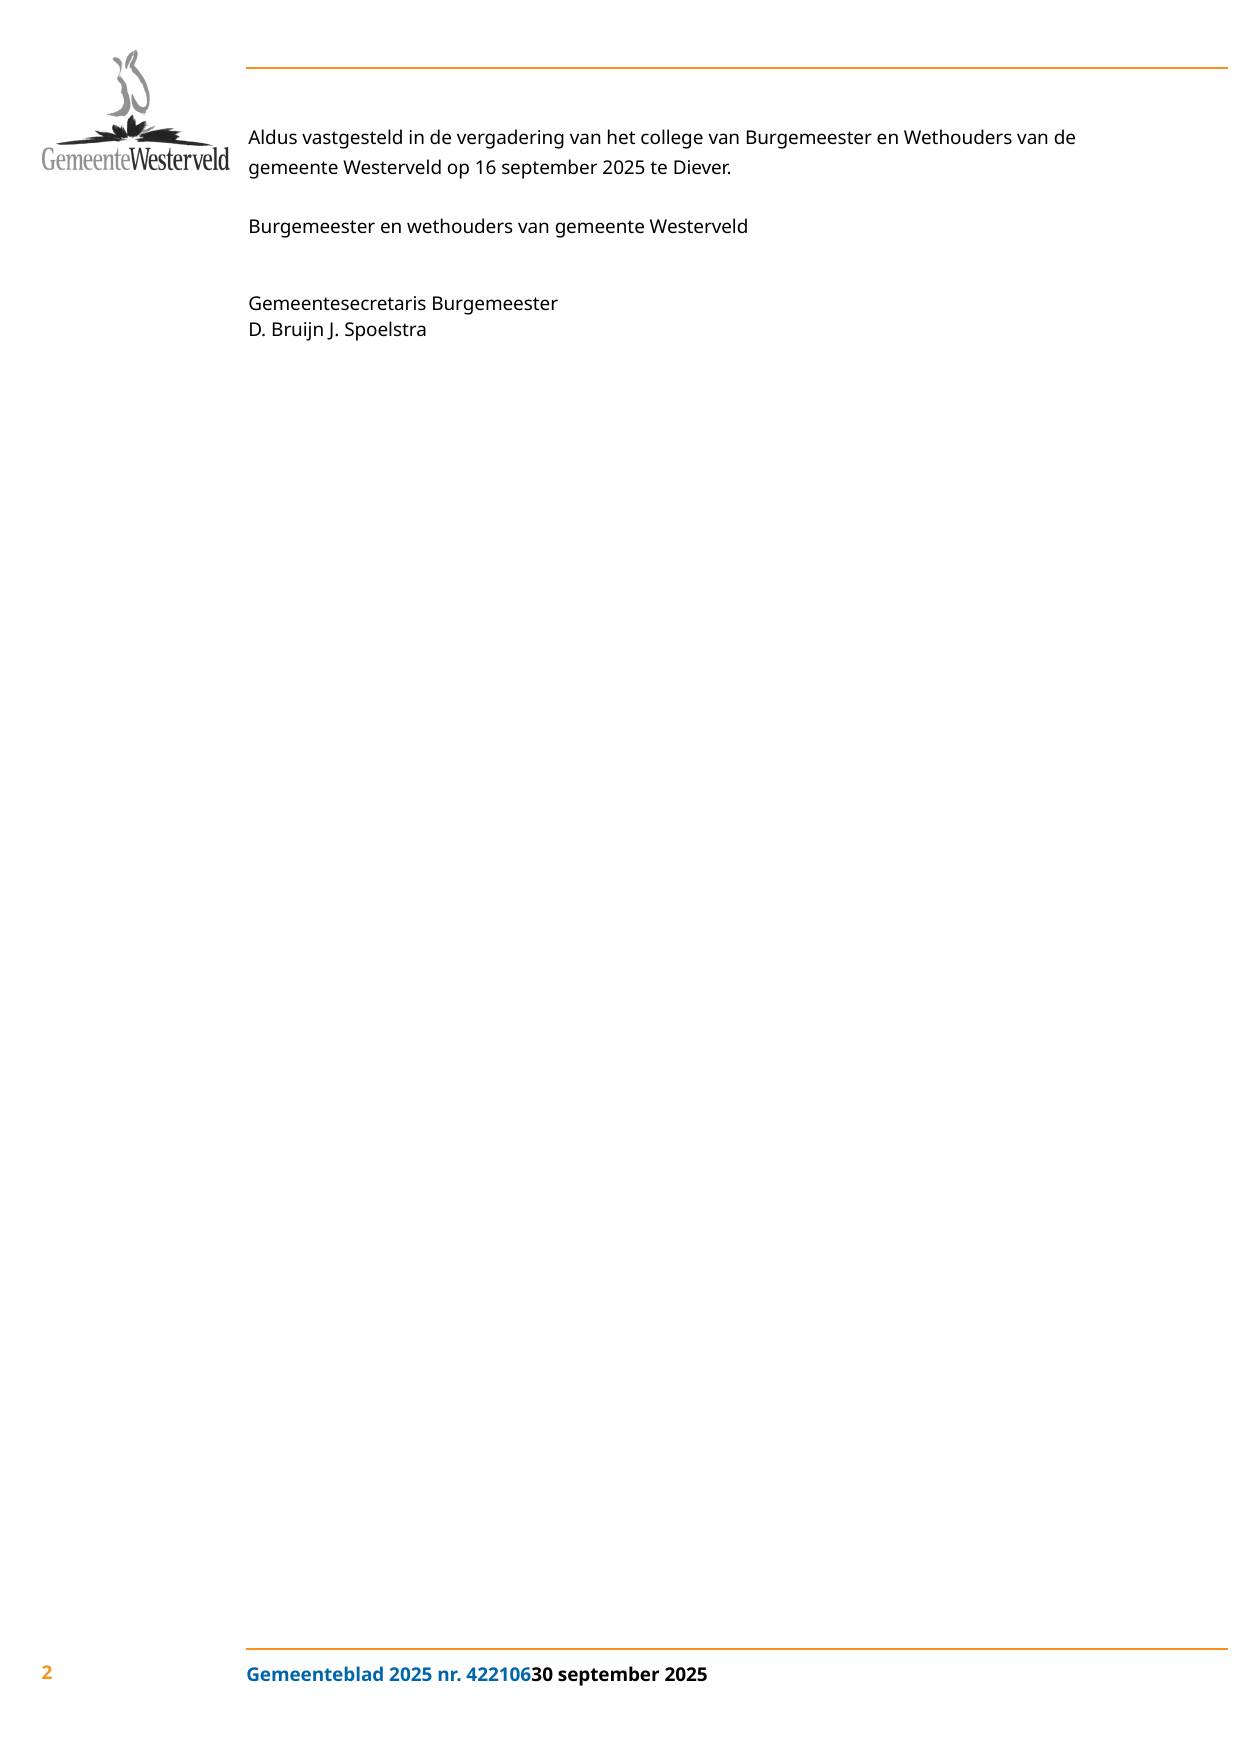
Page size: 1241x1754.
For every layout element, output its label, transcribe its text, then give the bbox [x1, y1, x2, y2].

text Burgemeester en wethouders van gemeente Westerveld [248, 213, 1152, 239]
picture [41, 47, 231, 172]
text Gemeentesecretaris Burgemeester [248, 290, 1152, 316]
text Aldus vastgesteld in de vergadering van het college van Burgemeester en Wethouders van de gemeente Westerveld op 16 september 2025 te Diever. [248, 124, 1152, 180]
text D. Bruijn J. Spoelstra [248, 316, 1152, 342]
